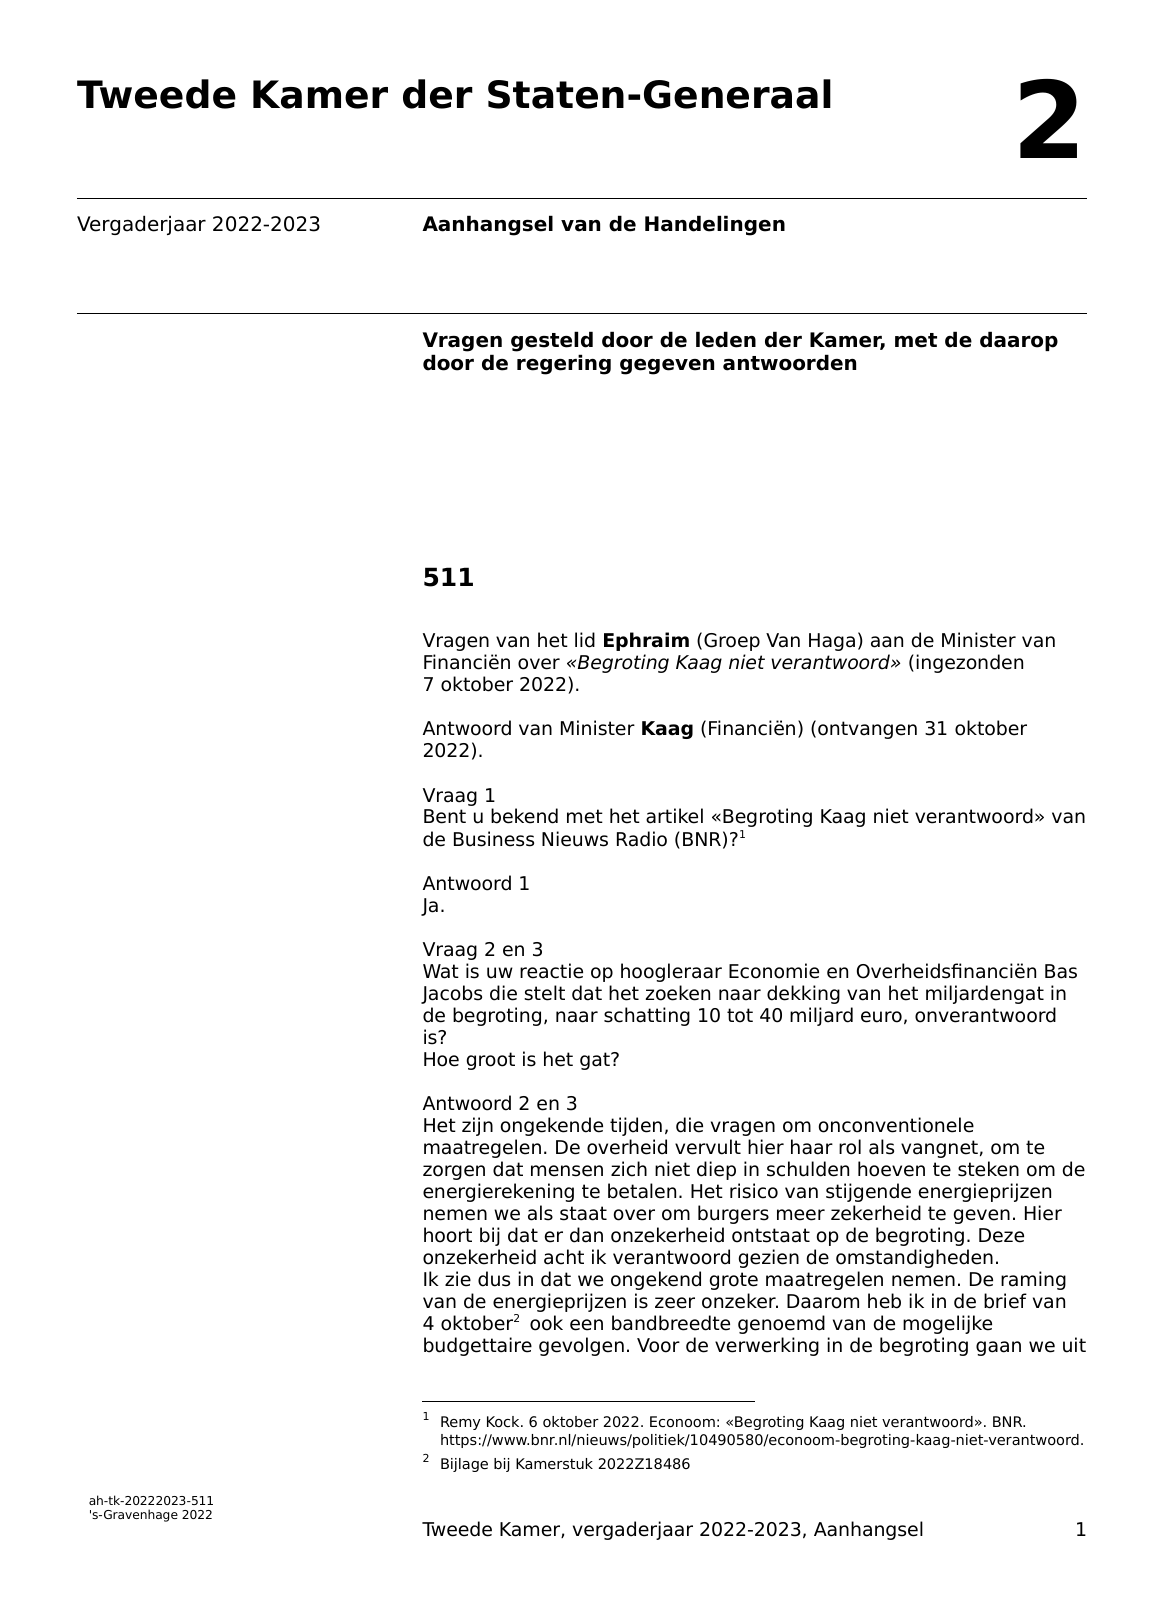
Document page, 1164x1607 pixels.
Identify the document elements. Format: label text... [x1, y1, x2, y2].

text Antwoord 1 [422, 873, 1087, 894]
text Antwoord 2 en 3 [422, 1093, 1087, 1115]
table_cell Aanhangsel van de Handelingen [422, 199, 1087, 313]
text Antwoord van Minister Kaag (Financiën) (ontvangen 31 oktober 2022). [422, 718, 1087, 762]
table_header 2 [886, 59, 1087, 198]
text Vragen van het lid Ephraim (Groep Van Haga) aan de Minister van Financiën over «Begroting Kaag niet verantwoord» (ingezonden 7 oktober 2022). [422, 630, 1087, 696]
table_cell Vragen gesteld door de leden der Kamer, met de daarop door de regering gegeven antwoorden [422, 314, 1087, 375]
table_cell [77, 314, 422, 375]
text Bijlage bij Kamerstuk 2022Z18486 [422, 1452, 1087, 1474]
text Remy Kock. 6 oktober 2022. Econoom: «Begroting Kaag niet verantwoord». BNR. https://www.bnr.nl/nieuws/politiek/10490580/econoom-begroting-kaag-niet-verantwoord. [422, 1410, 1087, 1449]
text Ik zie dus in dat we ongekend grote maatregelen nemen. De raming van de energieprijzen is zeer onzeker. Daarom heb ik in de brief van 4 oktober ook een bandbreedte genoemd van de mogelijke budgettaire gevolgen. Voor de verwerking in de begroting gaan we uit [422, 1269, 1087, 1357]
text Bent u bekend met het artikel «Begroting Kaag niet verantwoord» van de Business Nieuws Radio (BNR)? [422, 806, 1087, 850]
text Ja. [422, 894, 1087, 917]
text 's-Gravenhage 2022 [88, 1508, 323, 1522]
table_header Tweede Kamer der Staten-Generaal [77, 59, 886, 198]
text Het zijn ongekende tijden, die vragen om onconventionele maatregelen. De overheid vervult hier haar rol als vangnet, om te zorgen dat mensen zich niet diep in schulden hoeven te steken om de energierekening te betalen. Het risico van stijgende energieprijzen nemen we als staat over om burgers meer zekerheid te geven. Hier hoort bij dat er dan onzekerheid ontstaat op de begroting. Deze onzekerheid acht ik verantwoord gezien de omstandigheden. [422, 1115, 1087, 1269]
text Hoe groot is het gat? [422, 1049, 1087, 1071]
text 511 [422, 563, 1087, 592]
text Vraag 1 [422, 784, 1087, 806]
text Wat is uw reactie op hoogleraar Economie en Overheidsfinanciën Bas Jacobs die stelt dat het zoeken naar dekking van het miljardengat in de begroting, naar schatting 10 tot 40 miljard euro, onverantwoord is? [422, 961, 1087, 1049]
table_cell Vergaderjaar 2022-2023 [77, 199, 422, 313]
text ah-tk-20222023-511 [88, 1494, 323, 1508]
text Vraag 2 en 3 [422, 939, 1087, 961]
